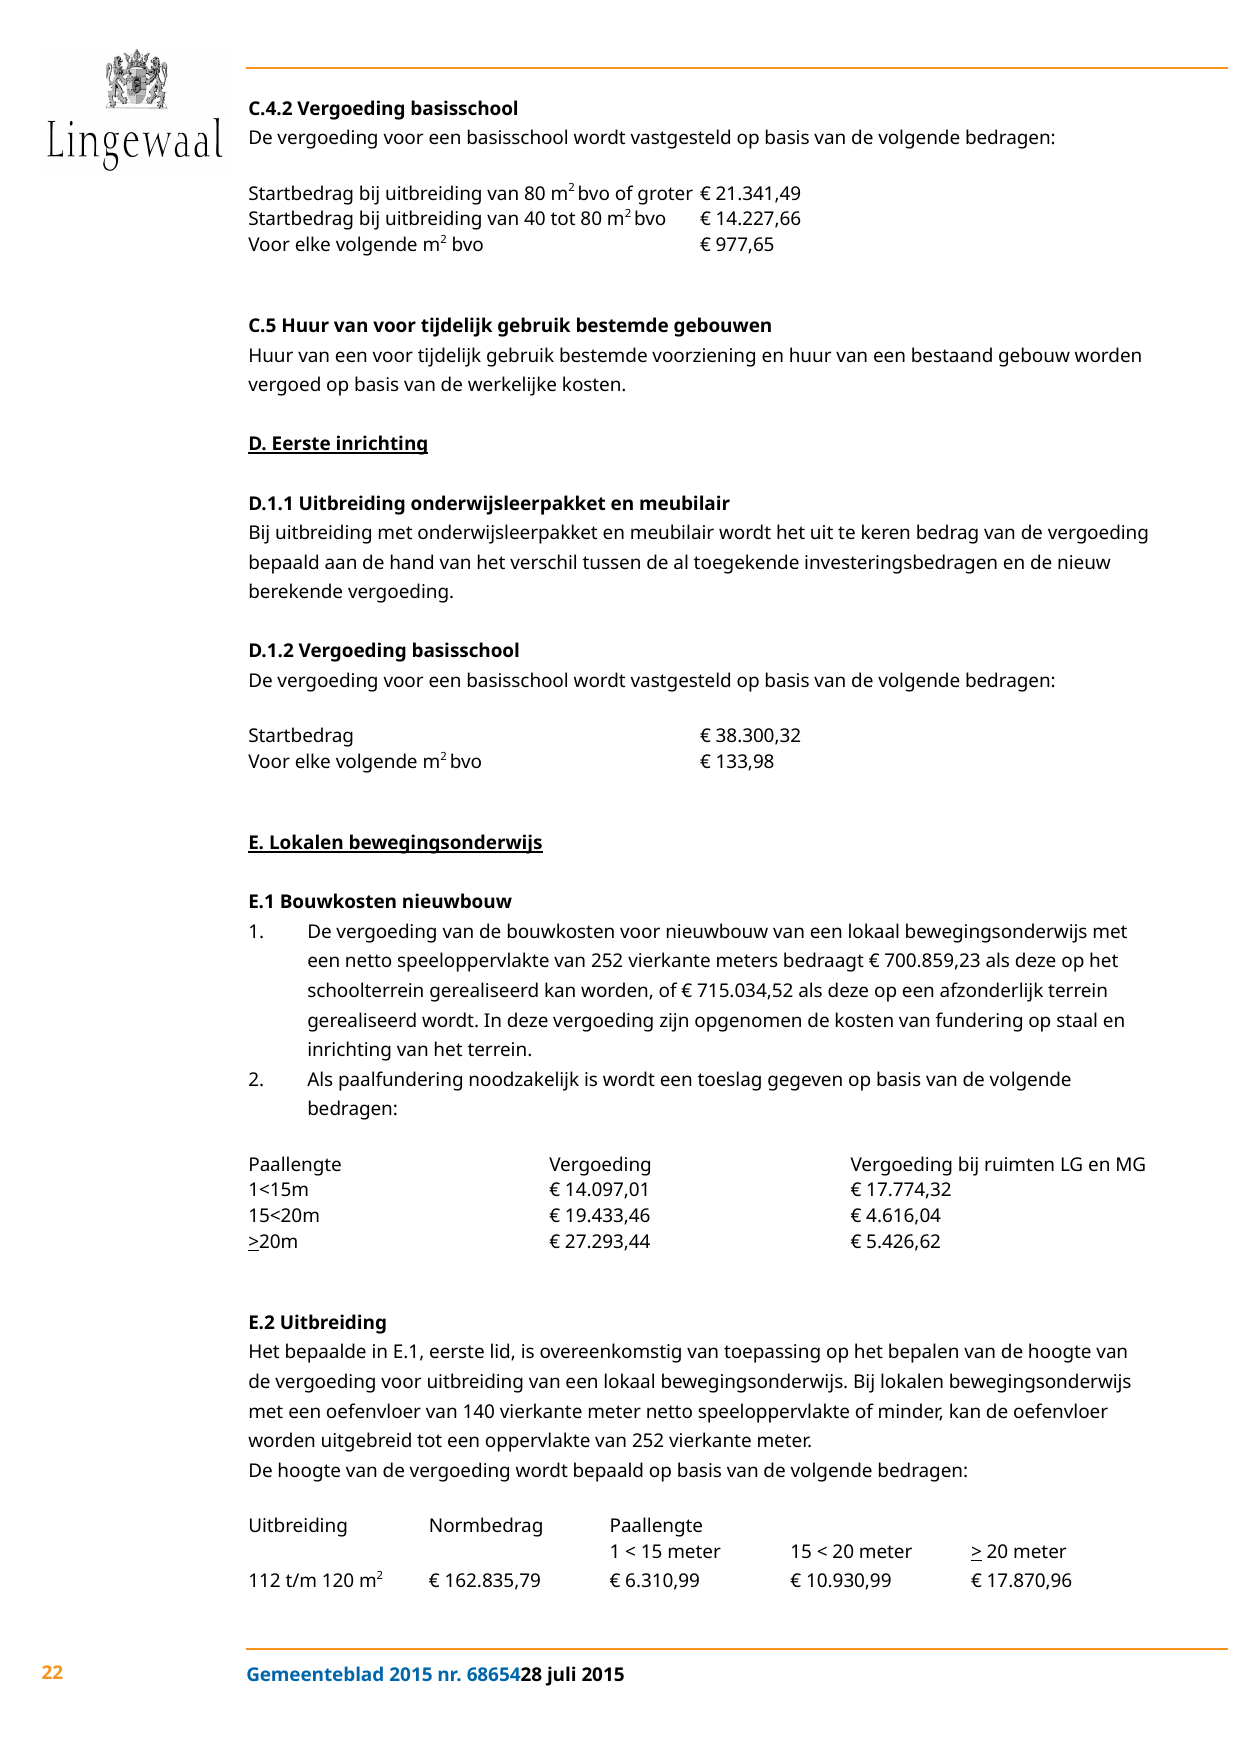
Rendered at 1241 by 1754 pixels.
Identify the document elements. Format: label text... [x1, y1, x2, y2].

text Het bepaalde in E.1, eerste lid, is overeenkomstig van toepassing op het bepalen van de hoogte van de vergoeding voor uitbreiding van een lokaal bewegingsonderwijs. Bij lokalen bewegingsonderwijs met een oefenvloer van 140 vierkante meter netto speeloppervlakte of minder, kan de oefenvloer worden uitgebreid tot een oppervlakte van 252 vierkante meter. [248, 1339, 1152, 1453]
table_cell € 17.774,32 [850, 1177, 1152, 1202]
text D.1.1 Uitbreiding onderwijsleerpakket en meubilair [248, 490, 1152, 515]
text E. Lokalen bewegingsonderwijs [248, 829, 1152, 855]
table_cell € 6.310,99 [609, 1568, 790, 1593]
text De vergoeding voor een basisschool wordt vastgesteld op basis van de volgende bedragen: [248, 124, 1152, 150]
table_cell 112 t/m 120 m2 [248, 1568, 429, 1593]
table_cell > 20 meter [971, 1538, 1152, 1568]
table_cell € 977,65 [700, 231, 1152, 257]
text E.2 Uitbreiding [248, 1309, 1152, 1335]
table_header Vergoeding bij ruimten LG en MG [850, 1151, 1152, 1177]
text De vergoeding voor een basisschool wordt vastgesteld op basis van de volgende bedragen: [248, 667, 1152, 693]
table_cell € 5.426,62 [850, 1228, 1152, 1254]
table_cell € 10.930,99 [790, 1568, 971, 1593]
table_cell Voor elke volgende m2 bvo [248, 748, 700, 774]
table_header Paallengte [609, 1512, 790, 1538]
table_cell € 14.227,66 [700, 205, 1152, 231]
table_header Vergoeding [549, 1151, 850, 1177]
text D.1.2 Vergoeding basisschool [248, 638, 1152, 663]
table_header € 38.300,32 [700, 723, 1152, 748]
table_cell Voor elke volgende m2 bvo [248, 231, 700, 257]
table_header Startbedrag [248, 723, 700, 748]
table_cell 1<15m [248, 1177, 549, 1202]
table_cell € 4.616,04 [850, 1202, 1152, 1228]
table_cell € 133,98 [700, 748, 1152, 774]
text C.5 Huur van voor tijdelijk gebruik bestemde gebouwen [248, 312, 1152, 338]
table_cell 1 < 15 meter [609, 1538, 790, 1568]
table_cell 15<20m [248, 1202, 549, 1228]
text De hoogte van de vergoeding wordt bepaald op basis van de volgende bedragen: [248, 1457, 1152, 1483]
table_cell Startbedrag bij uitbreiding van 40 tot 80 m2 bvo [248, 205, 700, 231]
table_header Paallengte [248, 1151, 549, 1177]
table_header Uitbreiding [248, 1512, 429, 1568]
text Huur van een voor tijdelijk gebruik bestemde voorziening en huur van een bestaand gebouw worden vergoed op basis van de werkelijke kosten. [248, 342, 1152, 397]
table_header Normbedrag [429, 1512, 609, 1568]
table_header Startbedrag bij uitbreiding van 80 m2 bvo of groter [248, 180, 700, 205]
text E.1 Bouwkosten nieuwbouw [248, 888, 1152, 914]
text C.4.2 Vergoeding basisschool [248, 95, 1152, 121]
picture [41, 47, 231, 172]
table_cell € 14.097,01 [549, 1177, 850, 1202]
text D. Eerste inrichting [248, 431, 1152, 456]
table_cell >20m [248, 1228, 549, 1254]
table_cell € 162.835,79 [429, 1568, 609, 1593]
list De vergoeding van de bouwkosten voor nieuwbouw van een lokaal bewegingsonderwijs met een netto speeloppervlakte van 252 vierkante meters bedraagt € 700.859,23 als deze op het schoolterrein gerealiseerd kan worden, of € 715.034,52 als deze op een afzonderlijk terrein gerealiseerd wordt. In deze vergoeding zijn opgenomen de kosten van fundering op staal en inrichting van het terrein. [248, 918, 1152, 1062]
table_cell 15 < 20 meter [790, 1538, 971, 1568]
table_cell € 19.433,46 [549, 1202, 850, 1228]
list Als paalfundering noodzakelijk is wordt een toeslag gegeven op basis van de volgende bedragen: [248, 1066, 1152, 1121]
text Bij uitbreiding met onderwijsleerpakket en meubilair wordt het uit te keren bedrag van de vergoeding bepaald aan de hand van het verschil tussen de al toegekende investeringsbedragen en de nieuw berekende vergoeding. [248, 519, 1152, 604]
table_header € 21.341,49 [700, 180, 1152, 205]
table_cell € 17.870,96 [971, 1568, 1152, 1593]
table_cell € 27.293,44 [549, 1228, 850, 1254]
